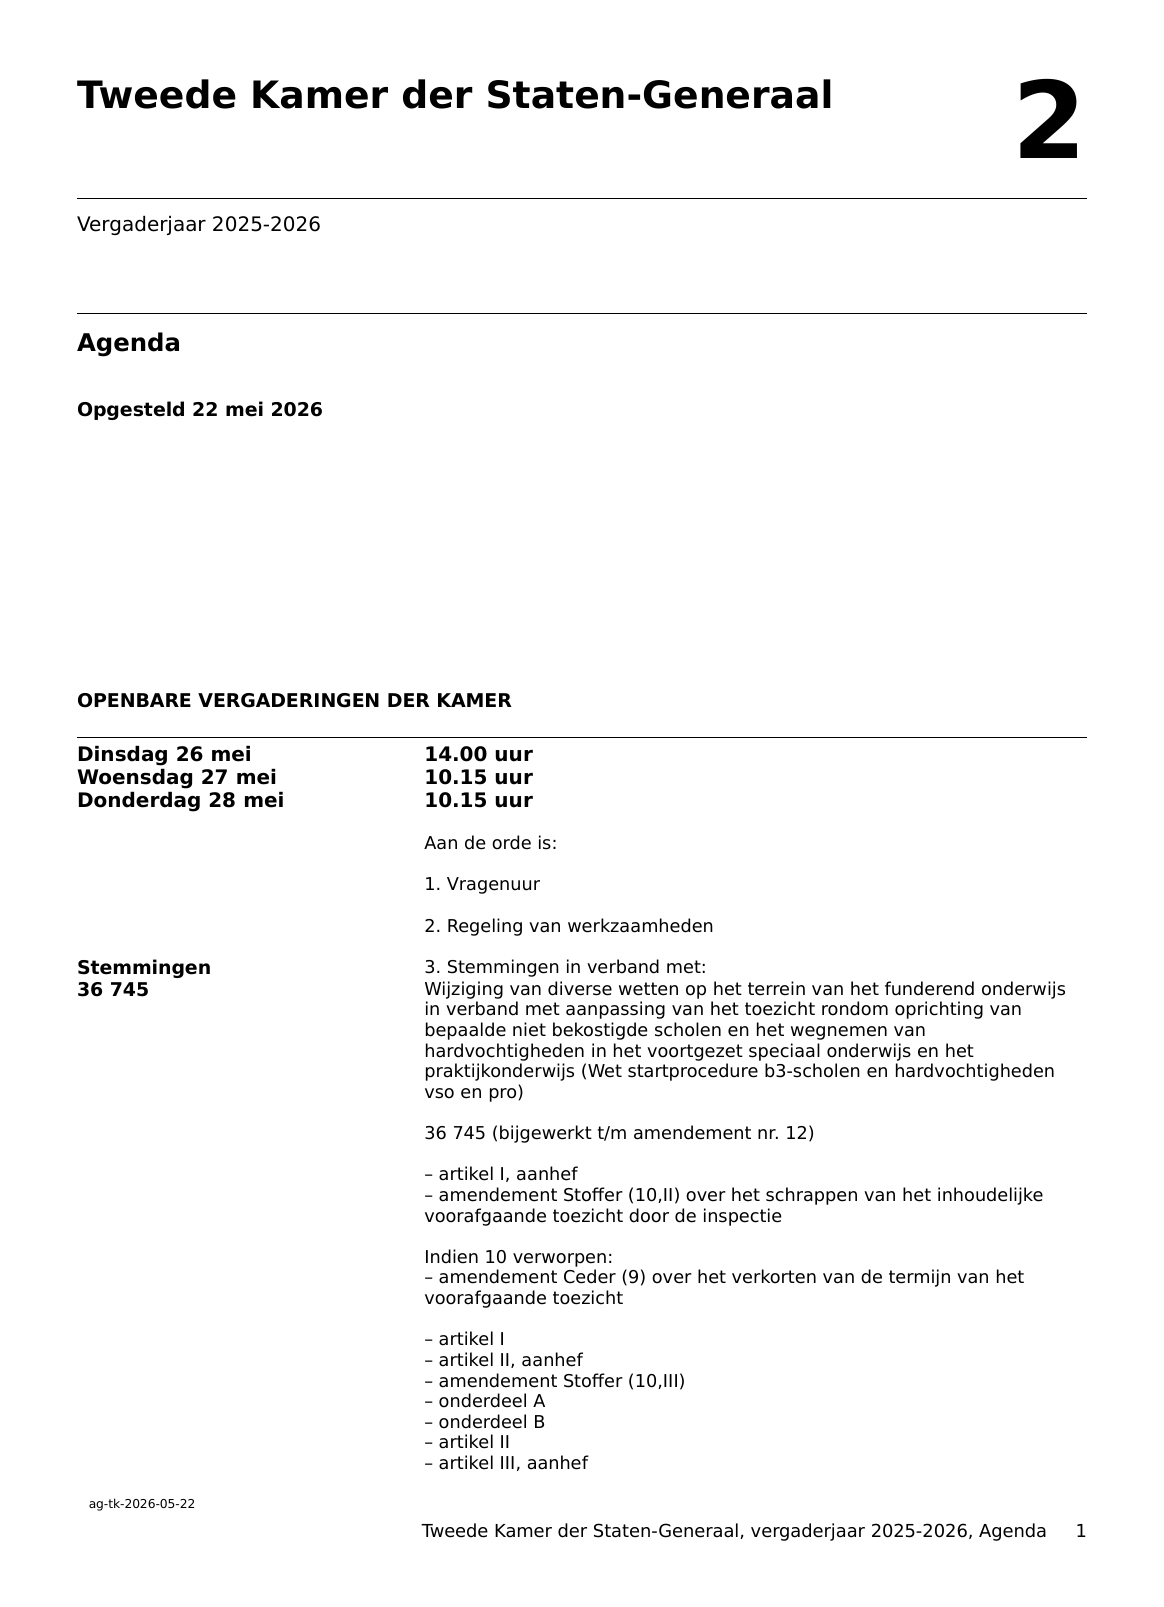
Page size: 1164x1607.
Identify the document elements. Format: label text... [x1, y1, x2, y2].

table_cell [418, 895, 1087, 916]
table_cell Agenda [77, 314, 422, 357]
table_cell 2. Regeling van werkzaamheden [418, 916, 1087, 936]
table_cell [77, 813, 401, 833]
table_cell [401, 854, 418, 874]
table_cell [401, 1371, 418, 1391]
table_cell [401, 766, 418, 789]
table_cell [77, 874, 401, 895]
table_header Dinsdag 26 mei [77, 738, 401, 766]
table_cell Woensdag 27 mei [77, 766, 401, 789]
table_header [401, 738, 418, 766]
table_cell [77, 1412, 401, 1432]
table_cell [401, 979, 418, 1102]
table_cell [401, 895, 418, 916]
table_cell [77, 854, 401, 874]
table_cell Indien 10 verworpen: [418, 1247, 1087, 1267]
table_cell [401, 874, 418, 895]
table_cell [77, 1391, 401, 1412]
table_cell [401, 1123, 418, 1144]
table_header 2 [886, 59, 1087, 198]
table_cell [401, 813, 418, 833]
table_cell – amendement Ceder (9) over het verkorten van de termijn van het voorafgaande toezicht [418, 1268, 1087, 1309]
table_cell [401, 1144, 418, 1164]
table_cell [401, 789, 418, 812]
table_cell [401, 1164, 418, 1185]
table_cell [401, 1350, 418, 1371]
table_cell – artikel III, aanhef [418, 1453, 1087, 1474]
table_cell 36 745 (bijgewerkt t/m amendement nr. 12) [418, 1123, 1087, 1144]
table_cell [77, 916, 401, 936]
table_cell 36 745 [77, 979, 401, 1102]
table_cell [77, 1371, 401, 1391]
text ag-tk-2026-05-22 [88, 1497, 323, 1511]
table_cell [418, 854, 1087, 874]
table_cell Vergaderjaar 2025-2026 [77, 199, 1087, 313]
table_cell [401, 1268, 418, 1309]
table_cell [401, 1226, 418, 1247]
table_cell [77, 1123, 401, 1144]
table_cell [401, 833, 418, 854]
table_cell [418, 813, 1087, 833]
table_cell [77, 1185, 401, 1226]
table_cell – amendement Stoffer (10,III) [418, 1371, 1087, 1391]
table_cell [77, 1164, 401, 1185]
table_cell [77, 1453, 401, 1474]
table_cell – artikel II [418, 1433, 1087, 1453]
table_cell [77, 1433, 401, 1453]
table_cell [401, 1433, 418, 1453]
table_cell [422, 314, 1087, 357]
table_cell [77, 1144, 401, 1164]
table_cell [401, 1412, 418, 1432]
table_cell [401, 936, 418, 957]
table_cell [401, 916, 418, 936]
table_cell [418, 1144, 1087, 1164]
table_cell [401, 1453, 418, 1474]
table_cell – artikel I, aanhef [418, 1164, 1087, 1185]
table_cell [418, 936, 1087, 957]
table_cell [77, 1247, 401, 1267]
table_cell 10.15 uur [418, 789, 1087, 812]
table_cell [418, 1226, 1087, 1247]
table_cell [401, 1185, 418, 1226]
subtitle OPENBARE VERGADERINGEN DER KAMER [77, 690, 1087, 712]
table_cell Donderdag 28 mei [77, 789, 401, 812]
table_cell [77, 833, 401, 854]
text Opgesteld 22 mei 2026 [77, 399, 1087, 421]
table_cell [77, 1329, 401, 1350]
table_header Tweede Kamer der Staten-Generaal [77, 59, 886, 198]
table_cell [418, 1103, 1087, 1123]
table_cell – onderdeel A [418, 1391, 1087, 1412]
table_cell – amendement Stoffer (10,II) over het schrappen van het inhoudelijke voorafgaande toezicht door de inspectie [418, 1185, 1087, 1226]
table_cell – artikel I [418, 1329, 1087, 1350]
table_cell [401, 957, 418, 979]
table_cell [401, 1391, 418, 1412]
table_cell [77, 936, 401, 957]
table_cell [77, 1350, 401, 1371]
table_cell 3. Stemmingen in verband met: [418, 957, 1087, 979]
table_cell [401, 1247, 418, 1267]
table_cell [401, 1309, 418, 1329]
table_cell Wijziging van diverse wetten op het terrein van het funderend onderwijs in verband met aanpassing van het toezicht rondom oprichting van bepaalde niet bekostigde scholen en het wegnemen van hardvochtigheden in het voortgezet speciaal onderwijs en het praktijkonderwijs (Wet startprocedure b3-scholen en hardvochtigheden vso en pro) [418, 979, 1087, 1102]
table_cell – onderdeel B [418, 1412, 1087, 1432]
table_cell [77, 1309, 401, 1329]
table_cell 1. Vragenuur [418, 874, 1087, 895]
table_cell [77, 895, 401, 916]
table_cell [77, 1268, 401, 1309]
table_cell [401, 1103, 418, 1123]
table_cell Stemmingen [77, 957, 401, 979]
table_cell [401, 1329, 418, 1350]
table_cell Aan de orde is: [418, 833, 1087, 854]
table_cell [77, 1103, 401, 1123]
table_cell [418, 1309, 1087, 1329]
table_cell – artikel II, aanhef [418, 1350, 1087, 1371]
table_cell [77, 1226, 401, 1247]
table_header 14.00 uur [418, 738, 1087, 766]
table_cell 10.15 uur [418, 766, 1087, 789]
